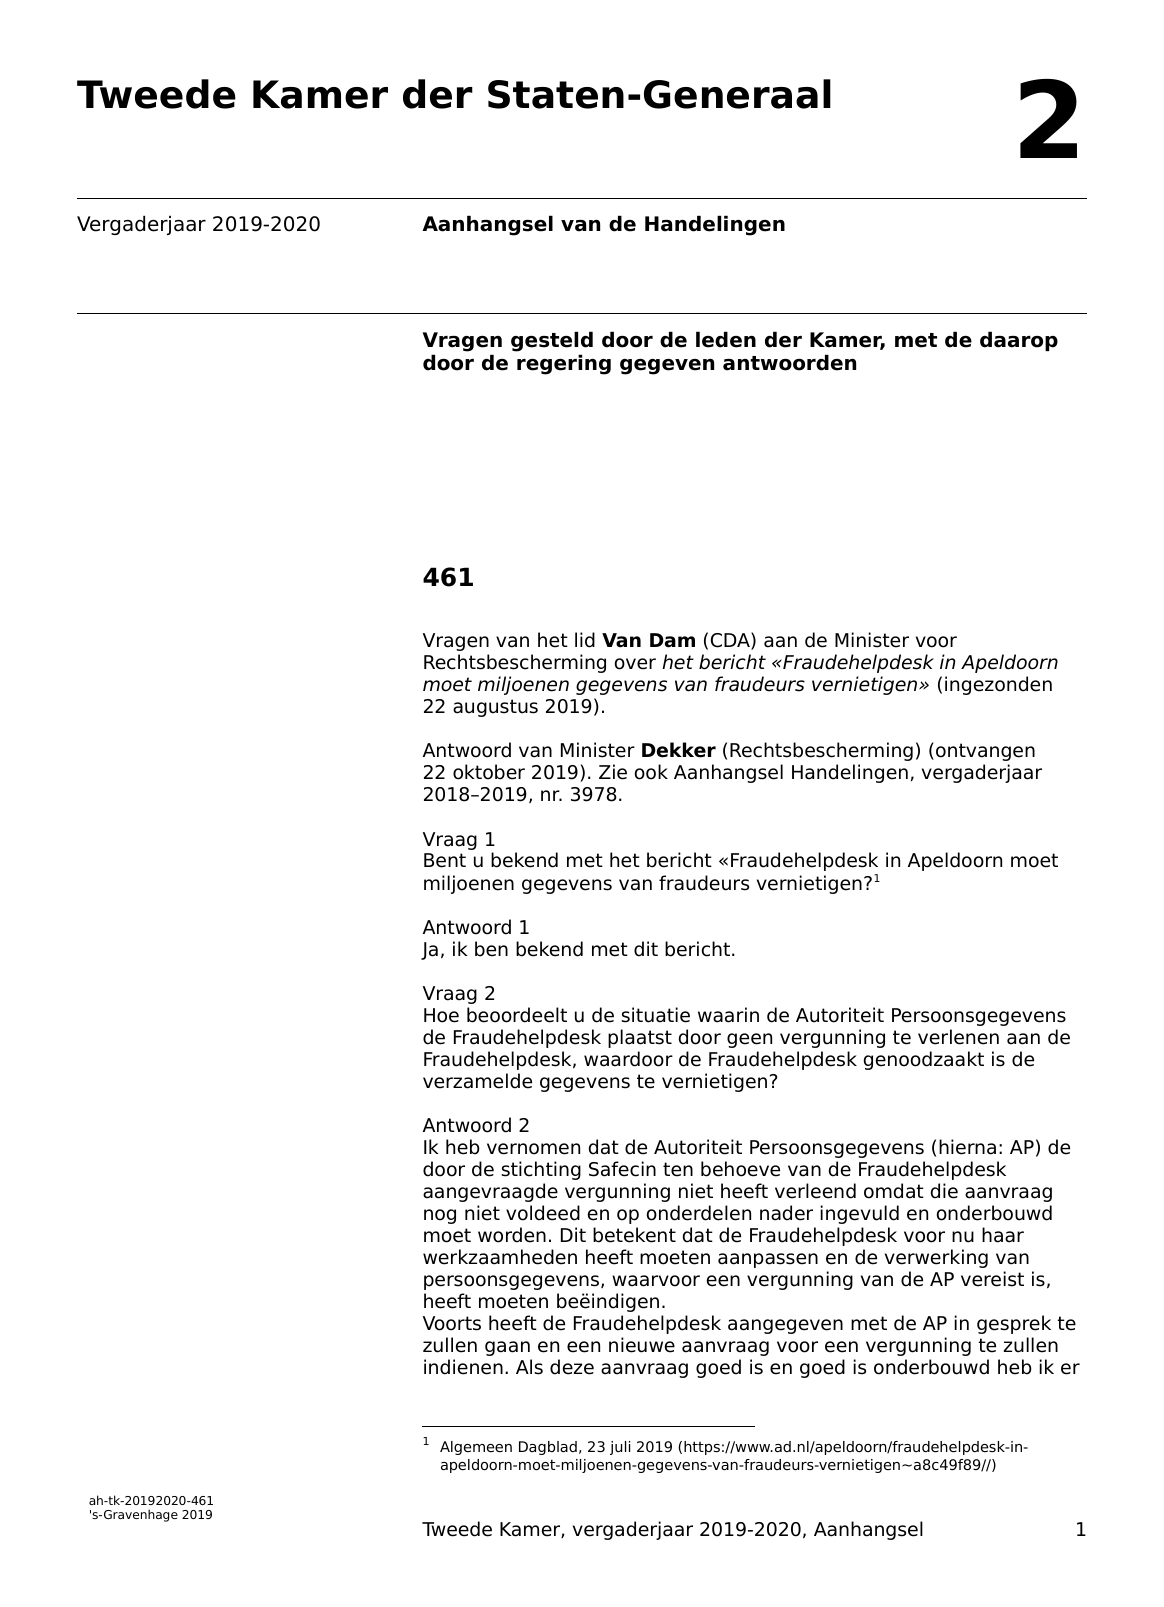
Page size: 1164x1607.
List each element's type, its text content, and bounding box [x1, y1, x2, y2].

table_header 2 [886, 59, 1087, 198]
table_header Tweede Kamer der Staten-Generaal [77, 59, 886, 198]
text Antwoord van Minister Dekker (Rechtsbescherming) (ontvangen 22 oktober 2019). Zie ook Aanhangsel Handelingen, vergaderjaar 2018–2019, nr. 3978. [422, 740, 1087, 806]
text Bent u bekend met het bericht «Fraudehelpdesk in Apeldoorn moet miljoenen gegevens van fraudeurs vernietigen? [422, 850, 1087, 894]
text Vraag 1 [422, 828, 1087, 850]
text 461 [422, 563, 1087, 592]
table_cell Aanhangsel van de Handelingen [422, 199, 1087, 313]
text Antwoord 1 [422, 917, 1087, 938]
text Vraag 2 [422, 983, 1087, 1005]
text Vragen van het lid Van Dam (CDA) aan de Minister voor Rechtsbescherming over het bericht «Fraudehelpdesk in Apeldoorn moet miljoenen gegevens van fraudeurs vernietigen» (ingezonden 22 augustus 2019). [422, 630, 1087, 718]
text ah-tk-20192020-461 [88, 1494, 323, 1508]
table_cell [77, 314, 422, 375]
text Antwoord 2 [422, 1115, 1087, 1137]
text Hoe beoordeelt u de situatie waarin de Autoriteit Persoonsgegevens de Fraudehelpdesk plaatst door geen vergunning te verlenen aan de Fraudehelpdesk, waardoor de Fraudehelpdesk genoodzaakt is de verzamelde gegevens te vernietigen? [422, 1005, 1087, 1093]
text 's-Gravenhage 2019 [88, 1508, 323, 1522]
text Ik heb vernomen dat de Autoriteit Persoonsgegevens (hierna: AP) de door de stichting Safecin ten behoeve van de Fraudehelpdesk aangevraagde vergunning niet heeft verleend omdat die aanvraag nog niet voldeed en op onderdelen nader ingevuld en onderbouwd moet worden. Dit betekent dat de Fraudehelpdesk voor nu haar werkzaamheden heeft moeten aanpassen en de verwerking van persoonsgegevens, waarvoor een vergunning van de AP vereist is, heeft moeten beëindigen. [422, 1137, 1087, 1313]
table_cell Vragen gesteld door de leden der Kamer, met de daarop door de regering gegeven antwoorden [422, 314, 1087, 375]
table_cell Vergaderjaar 2019-2020 [77, 199, 422, 313]
text Algemeen Dagblad, 23 juli 2019 (https://www.ad.nl/apeldoorn/fraudehelpdesk-in-apeldoorn-moet-miljoenen-gegevens-van-fraudeurs-vernietigen~a8c49f89//) [422, 1435, 1087, 1474]
text Ja, ik ben bekend met dit bericht. [422, 938, 1087, 961]
text Voorts heeft de Fraudehelpdesk aangegeven met de AP in gesprek te zullen gaan en een nieuwe aanvraag voor een vergunning te zullen indienen. Als deze aanvraag goed is en goed is onderbouwd heb ik er [422, 1313, 1087, 1378]
